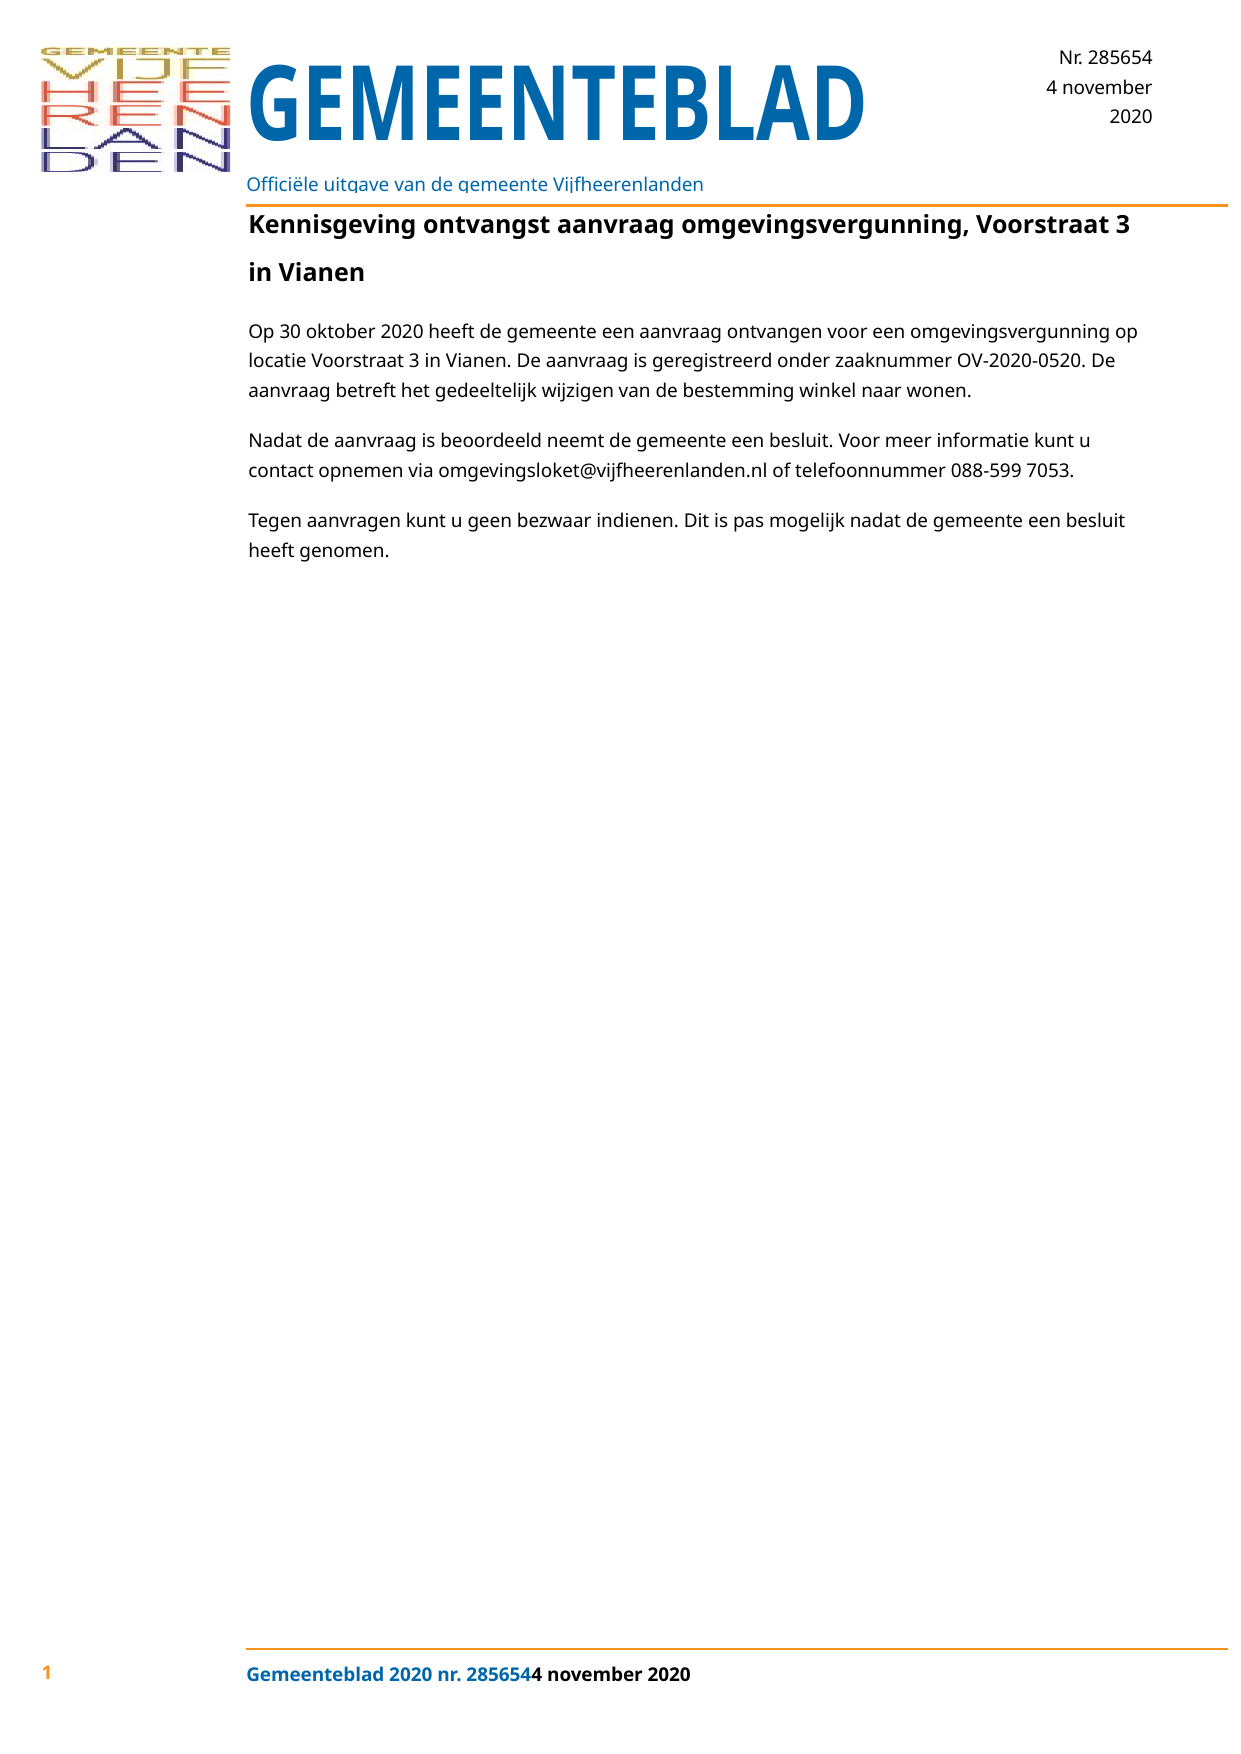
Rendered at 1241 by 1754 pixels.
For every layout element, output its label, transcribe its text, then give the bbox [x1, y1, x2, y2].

text Op 30 oktober 2020 heeft de gemeente een aanvraag ontvangen voor een omgevingsvergunning op locatie Voorstraat 3 in Vianen. De aanvraag is geregistreerd onder zaaknummer OV-2020-0520. De aanvraag betreft het gedeeltelijk wijzigen van de bestemming winkel naar wonen. [248, 318, 1152, 403]
picture [41, 47, 231, 172]
text Tegen aanvragen kunt u geen bezwaar indienen. Dit is pas mogelijk nadat de gemeente een besluit heeft genomen. [248, 507, 1152, 563]
text Kennisgeving ontvangst aanvraag omgevingsvergunning, Voorstraat 3 in Vianen [248, 207, 1152, 288]
text Nadat de aanvraag is beoordeeld neemt de gemeente een besluit. Voor meer informatie kunt u contact opnemen via omgevingsloket@vijfheerenlanden.nl of telefoonnummer 088-599 7053. [248, 427, 1152, 483]
